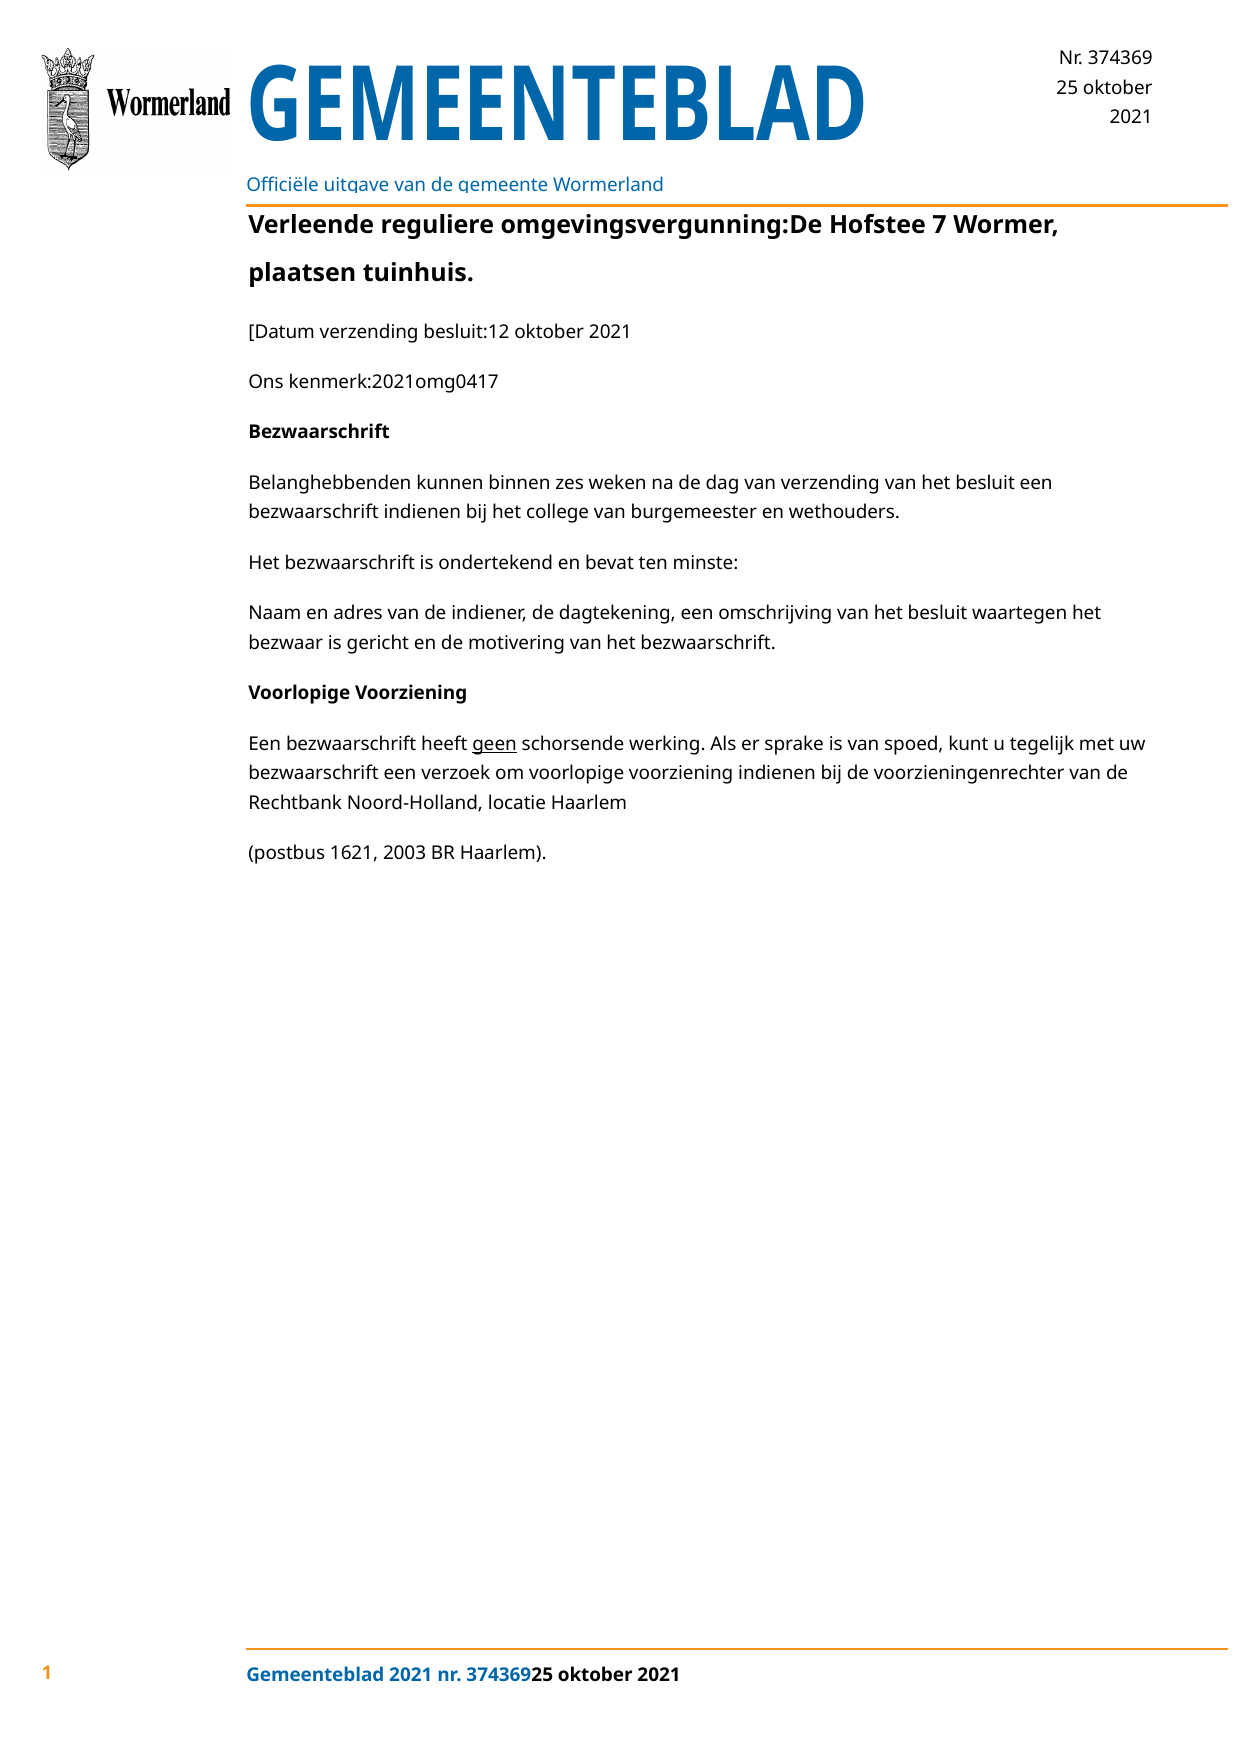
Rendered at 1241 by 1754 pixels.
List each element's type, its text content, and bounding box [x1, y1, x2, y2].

text Het bezwaarschrift is ondertekend en bevat ten minste: [248, 549, 1152, 575]
text Een bezwaarschrift heeft geen schorsende werking. Als er sprake is van spoed, kunt u tegelijk met uw bezwaarschrift een verzoek om voorlopige voorziening indienen bij de voorzieningenrechter van de Rechtbank Noord-Holland, locatie Haarlem [248, 730, 1152, 815]
text Ons kenmerk:2021omg0417 [248, 368, 1152, 394]
text (postbus 1621, 2003 BR Haarlem). [248, 839, 1152, 865]
text Verleende reguliere omgevingsvergunning:De Hofstee 7 Wormer, plaatsen tuinhuis. [248, 207, 1152, 288]
text Voorlopige Voorziening [248, 679, 1152, 705]
text Bezwaarschrift [248, 419, 1152, 444]
text Naam en adres van de indiener, de dagtekening, een omschrijving van het besluit waartegen het bezwaar is gericht en de motivering van het bezwaarschrift. [248, 599, 1152, 655]
text [Datum verzending besluit:12 oktober 2021 [248, 318, 1152, 344]
text Belanghebbenden kunnen binnen zes weken na de dag van verzending van het besluit een bezwaarschrift indienen bij het college van burgemeester en wethouders. [248, 469, 1152, 524]
picture [41, 47, 231, 172]
